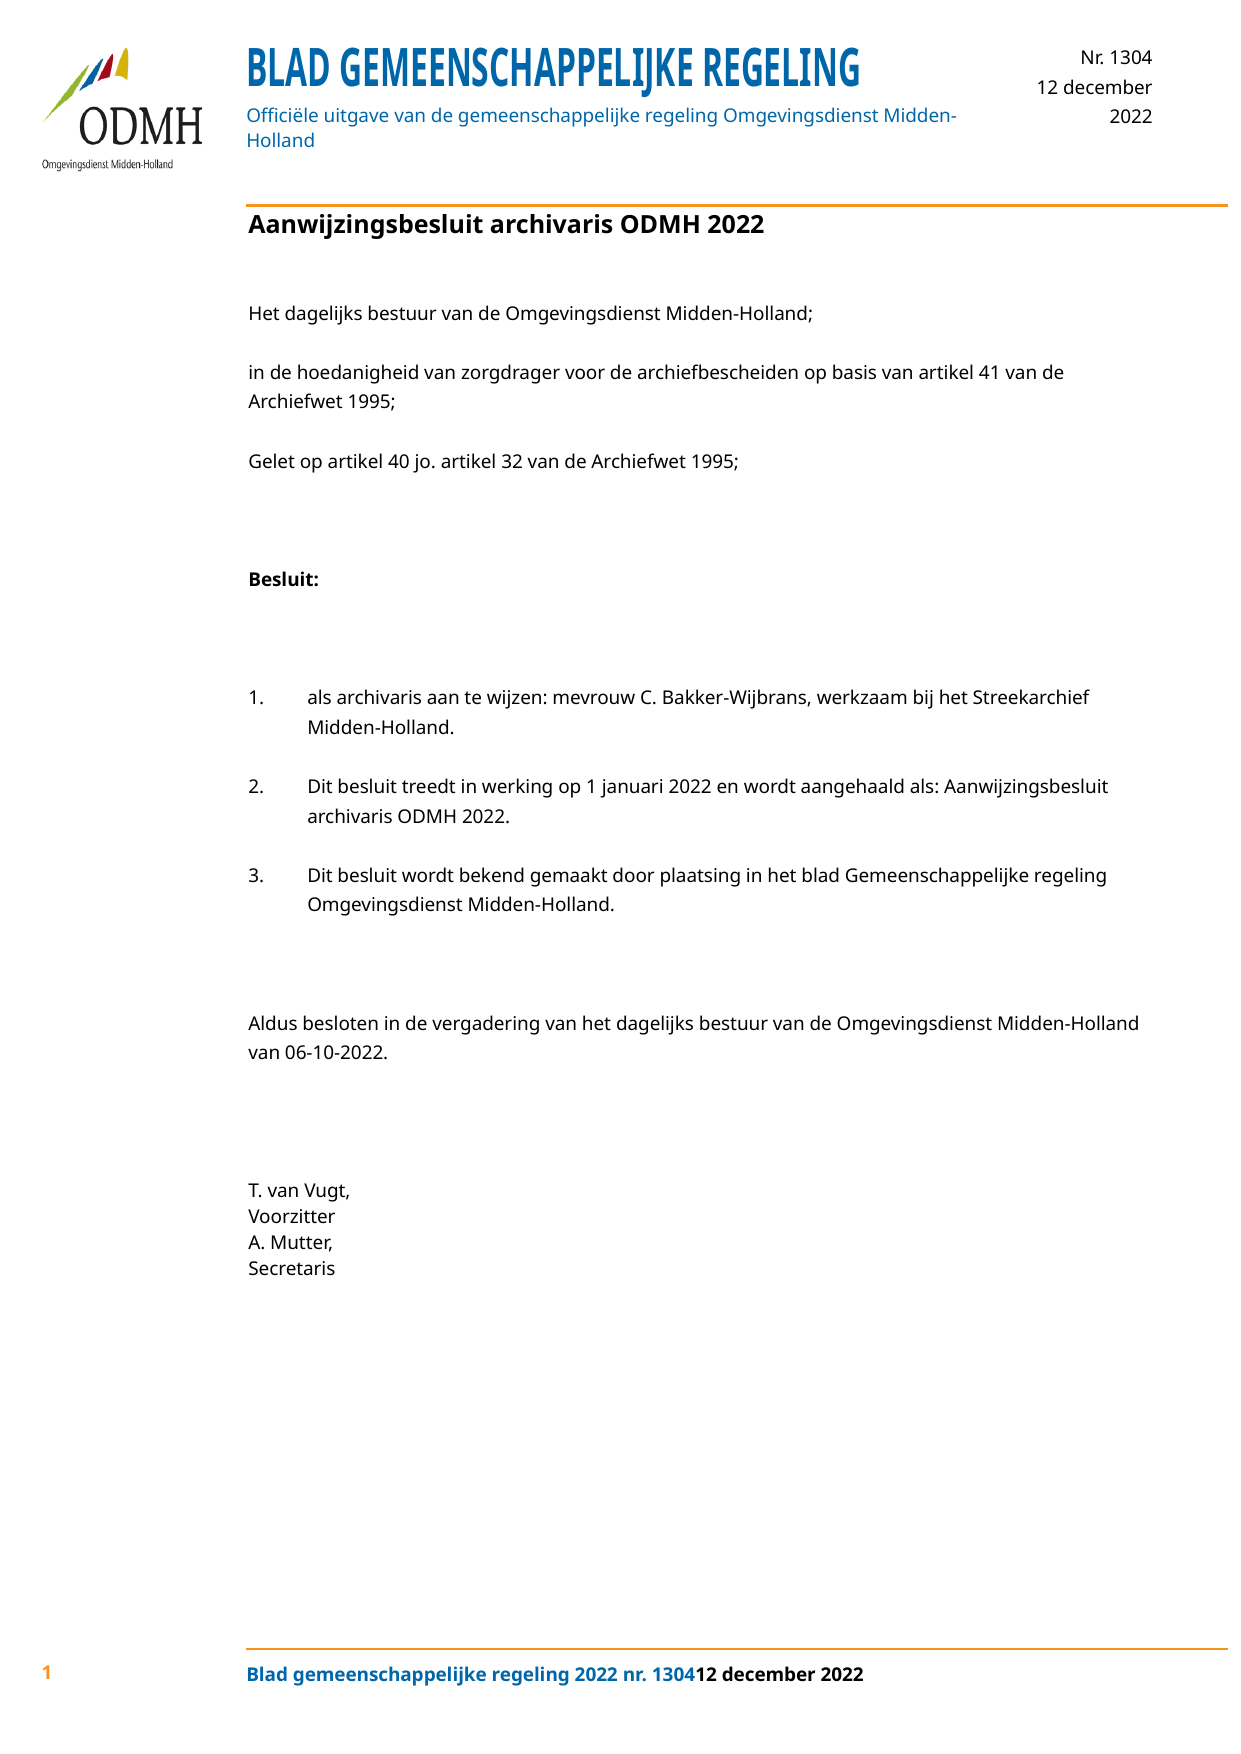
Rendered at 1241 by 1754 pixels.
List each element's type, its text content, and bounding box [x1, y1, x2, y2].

list Dit besluit treedt in werking op 1 januari 2022 en wordt aangehaald als: Aanwijzingsbesluit archivaris ODMH 2022. [248, 773, 1152, 828]
text Het dagelijks bestuur van de Omgevingsdienst Midden-Holland; [248, 300, 1152, 326]
list Dit besluit wordt bekend gemaakt door plaatsing in het blad Gemeenschappelijke regeling Omgevingsdienst Midden-Holland. [248, 862, 1152, 917]
picture [41, 47, 231, 172]
text Aldus besloten in de vergadering van het dagelijks bestuur van de Omgevingsdienst Midden-Holland van 06-10-2022. [248, 1010, 1152, 1065]
list als archivaris aan te wijzen: mevrouw C. Bakker-Wijbrans, werkzaam bij het Streekarchief Midden-Holland. [248, 684, 1152, 740]
text A. Mutter, [248, 1229, 1152, 1255]
text Voorzitter [248, 1203, 1152, 1229]
text Aanwijzingsbesluit archivaris ODMH 2022 [248, 207, 1152, 241]
text T. van Vugt, [248, 1177, 1152, 1203]
text Besluit: [248, 566, 1152, 592]
text Gelet op artikel 40 jo. artikel 32 van de Archiefwet 1995; [248, 448, 1152, 473]
text in de hoedanigheid van zorgdrager voor de archiefbescheiden op basis van artikel 41 van de Archiefwet 1995; [248, 359, 1152, 414]
text Secretaris [248, 1255, 1152, 1280]
